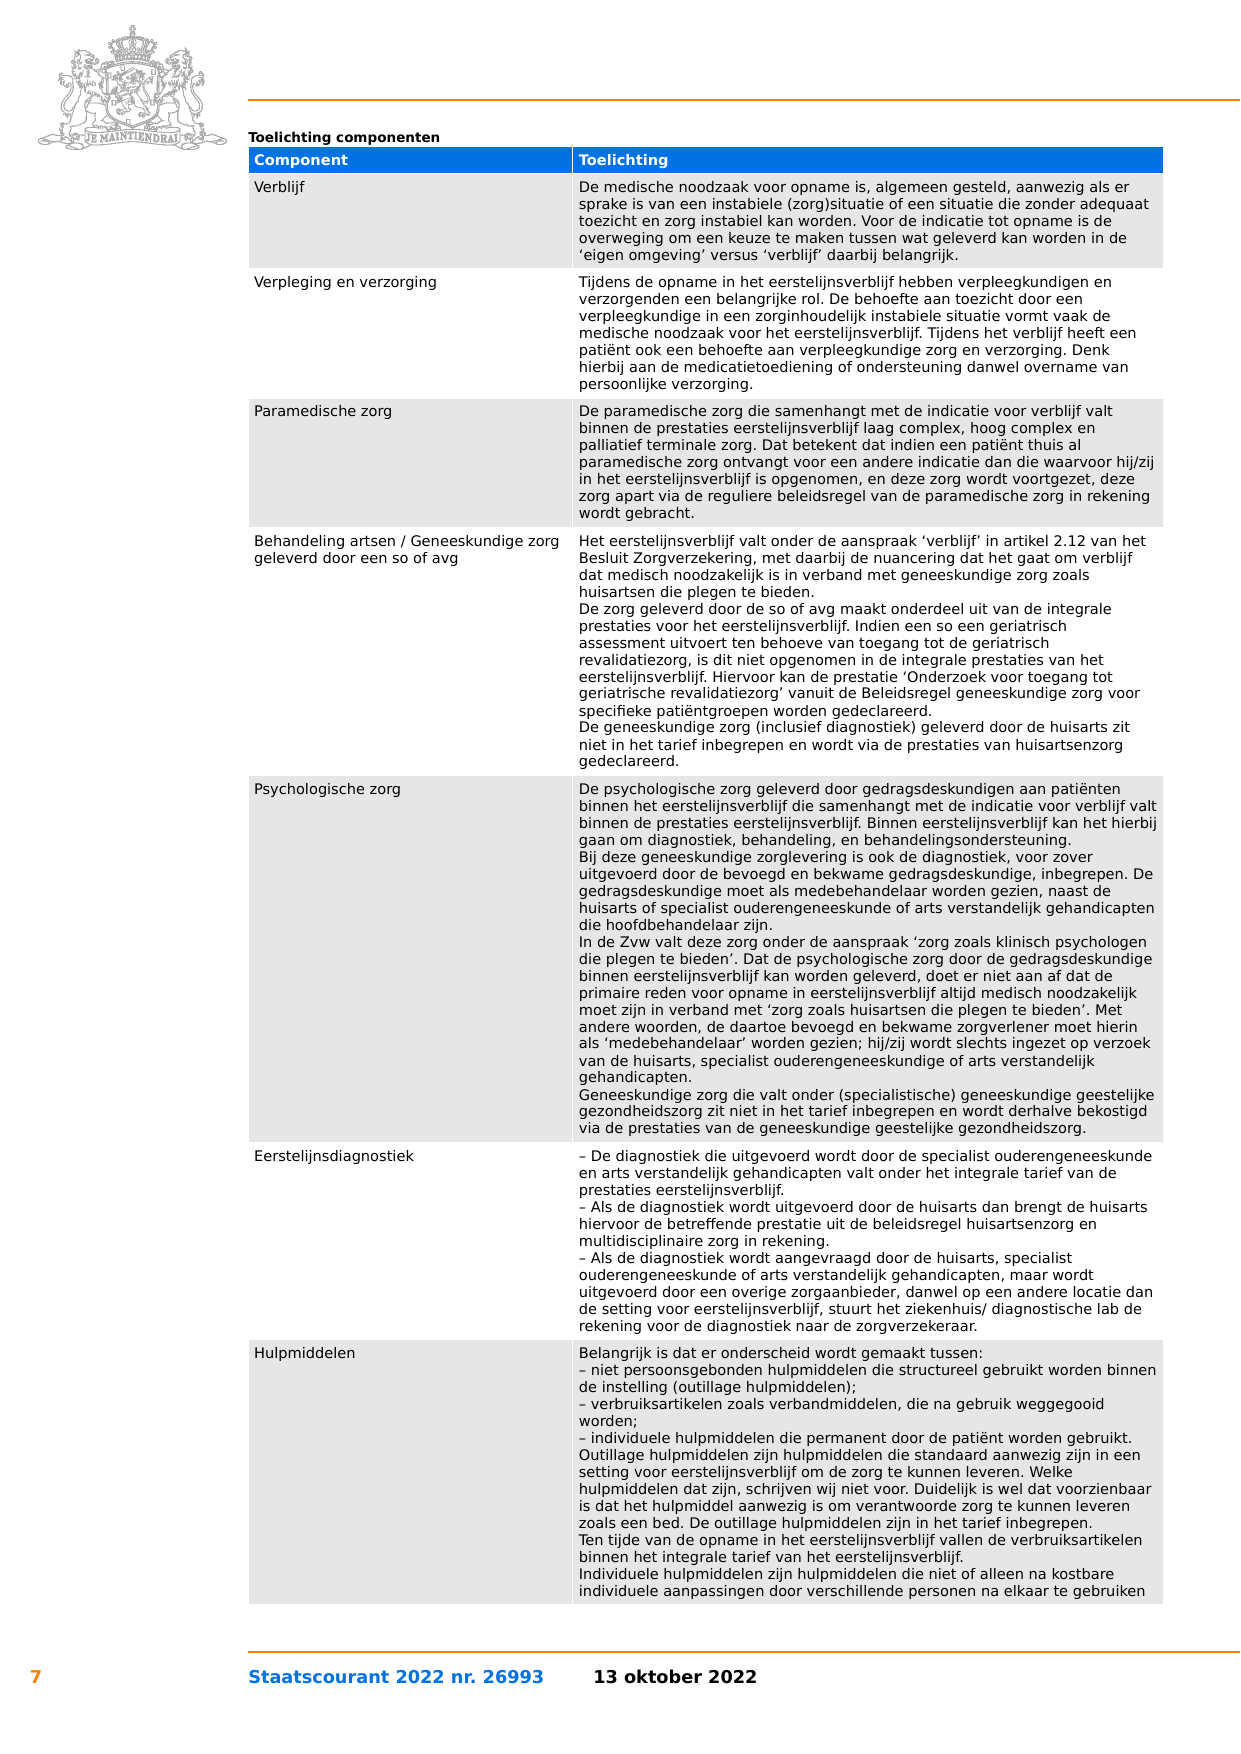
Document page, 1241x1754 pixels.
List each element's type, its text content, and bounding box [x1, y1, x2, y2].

table_cell Hulpmiddelen [249, 1340, 572, 1604]
table_cell Verblijf [249, 174, 572, 268]
table_cell Belangrijk is dat er onderscheid wordt gemaakt tussen: – niet persoonsgebonden hulpmiddelen die structureel gebruikt worden binnen de instelling (outillage hulpmiddelen); – verbruiksartikelen zoals verbandmiddelen, die na gebruik weggegooid worden; – individuele hulpmiddelen die permanent door de patiënt worden gebruikt. Outillage hulpmiddelen zijn hulpmiddelen die standaard aanwezig zijn in een setting voor eerstelijnsverblijf om de zorg te kunnen leveren. Welke hulpmiddelen dat zijn, schrijven wij niet voor. Duidelijk is wel dat voorzienbaar is dat het hulpmiddel aanwezig is om verantwoorde zorg te kunnen leveren zoals een bed. De outillage hulpmiddelen zijn in het tarief inbegrepen. Ten tijde van de opname in het eerstelijnsverblijf vallen de verbruiksartikelen binnen het integrale tarief van het eerstelijnsverblijf. Individuele hulpmiddelen zijn hulpmiddelen die niet of alleen na kostbare individuele aanpassingen door verschillende personen na elkaar te gebruiken [573, 1340, 1163, 1604]
picture [38, 25, 227, 150]
table_cell Psychologische zorg [249, 776, 572, 1142]
table_cell – De diagnostiek die uitgevoerd wordt door de specialist ouderengeneeskunde en arts verstandelijk gehandicapten valt onder het integrale tarief van de prestaties eerstelijnsverblijf. – Als de diagnostiek wordt uitgevoerd door de huisarts dan brengt de huisarts hiervoor de betreffende prestatie uit de beleidsregel huisartsenzorg en multidisciplinaire zorg in rekening. – Als de diagnostiek wordt aangevraagd door de huisarts, specialist ouderengeneeskunde of arts verstandelijk gehandicapten, maar wordt uitgevoerd door een overige zorgaanbieder, danwel op een andere locatie dan de setting voor eerstelijnsverblijf, stuurt het ziekenhuis/ diagnostische lab de rekening voor de diagnostiek naar de zorgverzekeraar. [573, 1143, 1163, 1339]
table_cell Toelichting [573, 147, 1163, 173]
table_cell De psychologische zorg geleverd door gedragsdeskundigen aan patiënten binnen het eerstelijnsverblijf die samenhangt met de indicatie voor verblijf valt binnen de prestaties eerstelijnsverblijf. Binnen eerstelijnsverblijf kan het hierbij gaan om diagnostiek, behandeling, en behandelingsondersteuning. Bij deze geneeskundige zorglevering is ook de diagnostiek, voor zover uitgevoerd door de bevoegd en bekwame gedragsdeskundige, inbegrepen. De gedragsdeskundige moet als medebehandelaar worden gezien, naast de huisarts of specialist ouderengeneeskunde of arts verstandelijk gehandicapten die hoofdbehandelaar zijn. In de Zvw valt deze zorg onder de aanspraak ‘zorg zoals klinisch psychologen die plegen te bieden’. Dat de psychologische zorg door de gedragsdeskundige binnen eerstelijnsverblijf kan worden geleverd, doet er niet aan af dat de primaire reden voor opname in eerstelijnsverblijf altijd medisch noodzakelijk moet zijn in verband met ‘zorg zoals huisartsen die plegen te bieden’. Met andere woorden, de daartoe bevoegd en bekwame zorgverlener moet hierin als ‘medebehandelaar’ worden gezien; hij/zij wordt slechts ingezet op verzoek van de huisarts, specialist ouderengeneeskundige of arts verstandelijk gehandicapten. Geneeskundige zorg die valt onder (specialistische) geneeskundige geestelijke gezondheidszorg zit niet in het tarief inbegrepen en wordt derhalve bekostigd via de prestaties van de geneeskundige geestelijke gezondheidszorg. [573, 776, 1163, 1142]
table_cell Eerstelijnsdiagnostiek [249, 1143, 572, 1339]
table_cell Behandeling artsen / Geneeskundige zorg geleverd door een so of avg [249, 528, 572, 775]
table_cell Het eerstelijnsverblijf valt onder de aanspraak ‘verblijf’ in artikel 2.12 van het Besluit Zorgverzekering, met daarbij de nuancering dat het gaat om verblijf dat medisch noodzakelijk is in verband met geneeskundige zorg zoals huisartsen die plegen te bieden. De zorg geleverd door de so of avg maakt onderdeel uit van de integrale prestaties voor het eerstelijnsverblijf. Indien een so een geriatrisch assessment uitvoert ten behoeve van toegang tot de geriatrisch revalidatiezorg, is dit niet opgenomen in de integrale prestaties van het eerstelijnsverblijf. Hiervoor kan de prestatie ‘Onderzoek voor toegang tot geriatrische revalidatiezorg’ vanuit de Beleidsregel geneeskundige zorg voor specifieke patiëntgroepen worden gedeclareerd. De geneeskundige zorg (inclusief diagnostiek) geleverd door de huisarts zit niet in het tarief inbegrepen en wordt via de prestaties van huisartsenzorg gedeclareerd. [573, 528, 1163, 775]
table_cell Tijdens de opname in het eerstelijnsverblijf hebben verpleegkundigen en verzorgenden een belangrijke rol. De behoefte aan toezicht door een verpleegkundige in een zorginhoudelijk instabiele situatie vormt vaak de medische noodzaak voor het eerstelijnsverblijf. Tijdens het verblijf heeft een patiënt ook een behoefte aan verpleegkundige zorg en verzorging. Denk hierbij aan de medicatietoediening of ondersteuning danwel overname van persoonlijke verzorging. [573, 269, 1163, 398]
table_cell De paramedische zorg die samenhangt met de indicatie voor verblijf valt binnen de prestaties eerstelijnsverblijf laag complex, hoog complex en palliatief terminale zorg. Dat betekent dat indien een patiënt thuis al paramedische zorg ontvangt voor een andere indicatie dan die waarvoor hij/zij in het eerstelijnsverblijf is opgenomen, en deze zorg wordt voortgezet, deze zorg apart via de reguliere beleidsregel van de paramedische zorg in rekening wordt gebracht. [573, 399, 1163, 527]
table_cell Component [249, 147, 572, 173]
table_cell Paramedische zorg [249, 399, 572, 527]
table_header Toelichting componenten [248, 130, 1163, 146]
table_cell De medische noodzaak voor opname is, algemeen gesteld, aanwezig als er sprake is van een instabiele (zorg)situatie of een situatie die zonder adequaat toezicht en zorg instabiel kan worden. Voor de indicatie tot opname is de overweging om een keuze te maken tussen wat geleverd kan worden in de ‘eigen omgeving’ versus ‘verblijf’ daarbij belangrijk. [573, 174, 1163, 268]
table_cell Verpleging en verzorging [249, 269, 572, 398]
